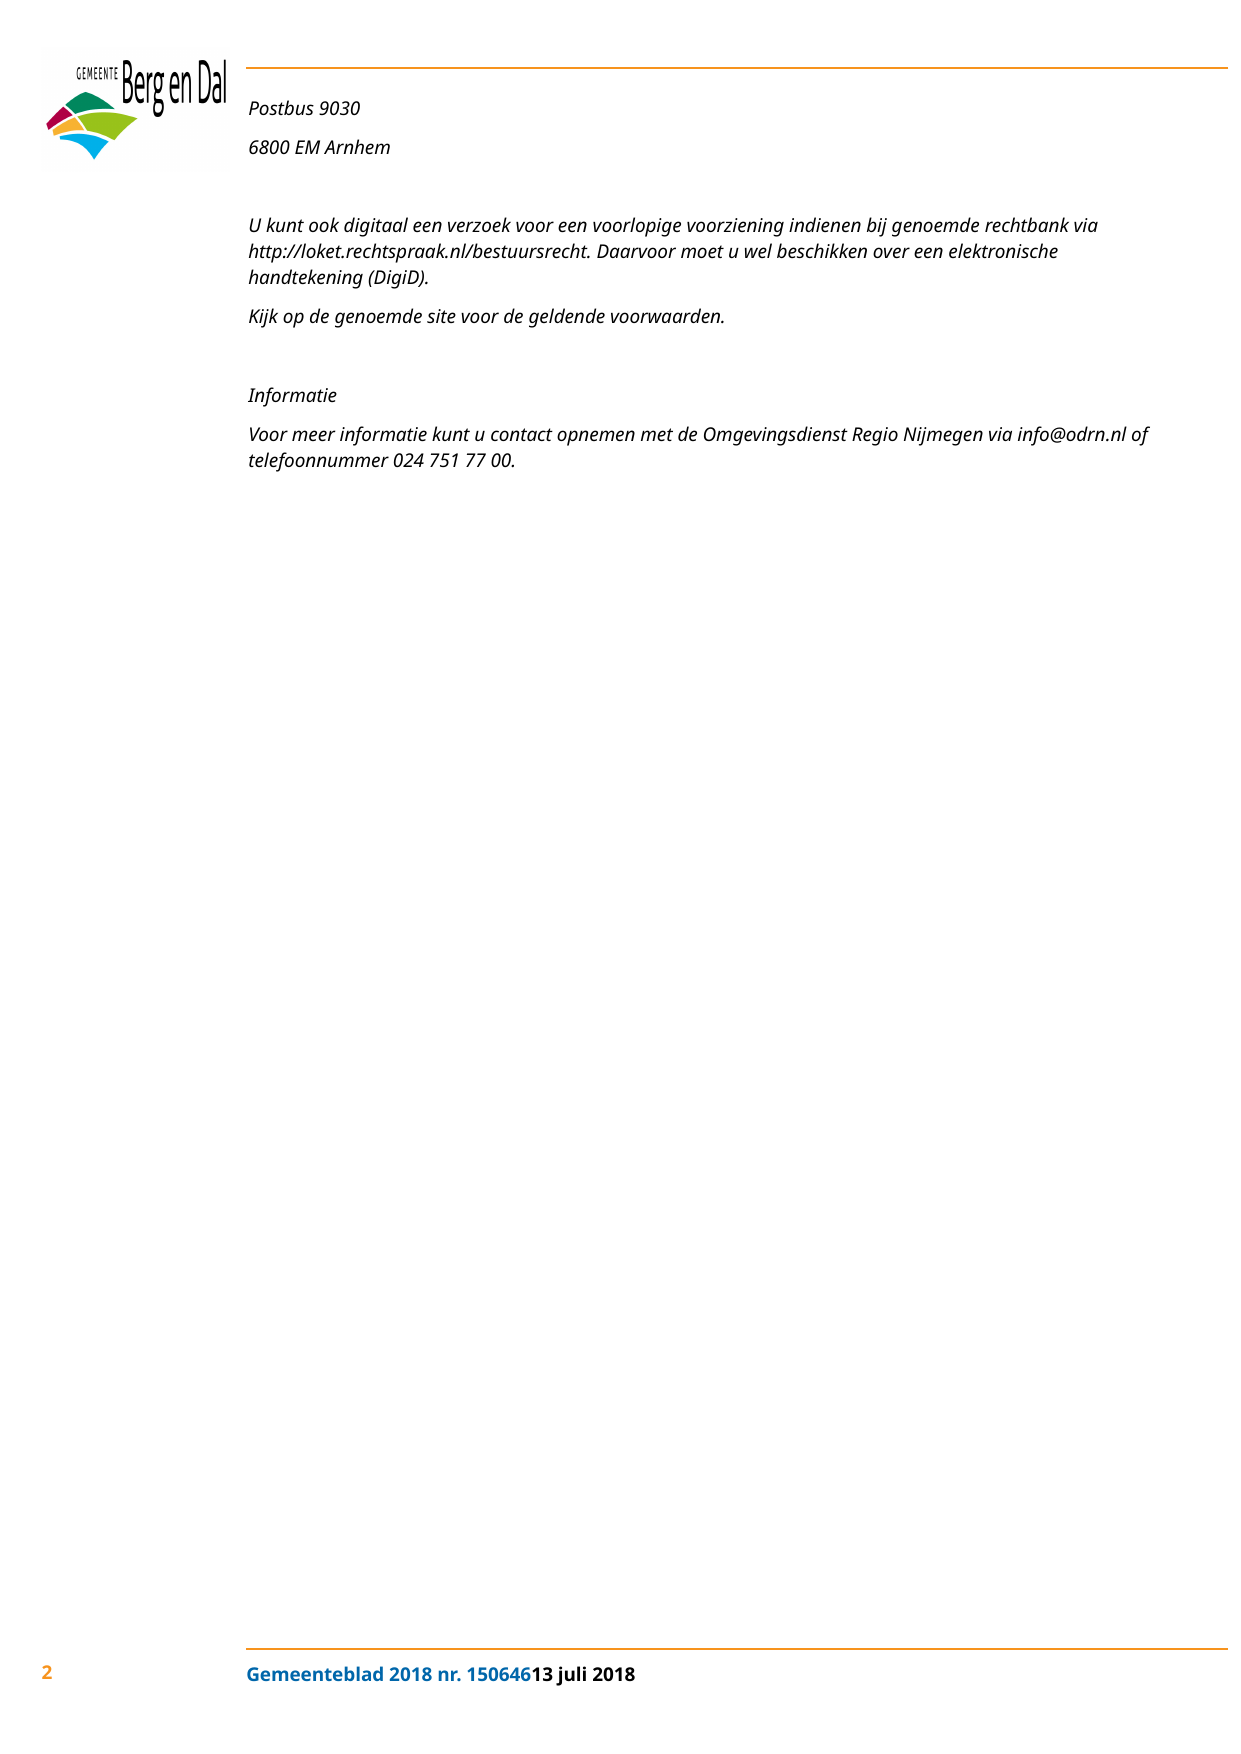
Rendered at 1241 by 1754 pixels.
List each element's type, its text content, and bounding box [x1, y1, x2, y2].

text U kunt ook digitaal een verzoek voor een voorlopige voorziening indienen bij genoemde rechtbank via http://loket.rechtspraak.nl/bestuursrecht. Daarvoor moet u wel beschikken over een elektronische handtekening (DigiD). [248, 213, 1152, 290]
text Voor meer informatie kunt u contact opnemen met de Omgevingsdienst Regio Nijmegen via info@odrn.nl of telefoonnummer 024 751 77 00. [248, 421, 1152, 473]
text Informatie [248, 382, 1152, 408]
text 6800 EM Arnhem [248, 134, 1152, 160]
text Kijk op de genoemde site voor de geldende voorwaarden. [248, 303, 1152, 329]
picture [41, 47, 231, 172]
text Postbus 9030 [248, 95, 1152, 121]
